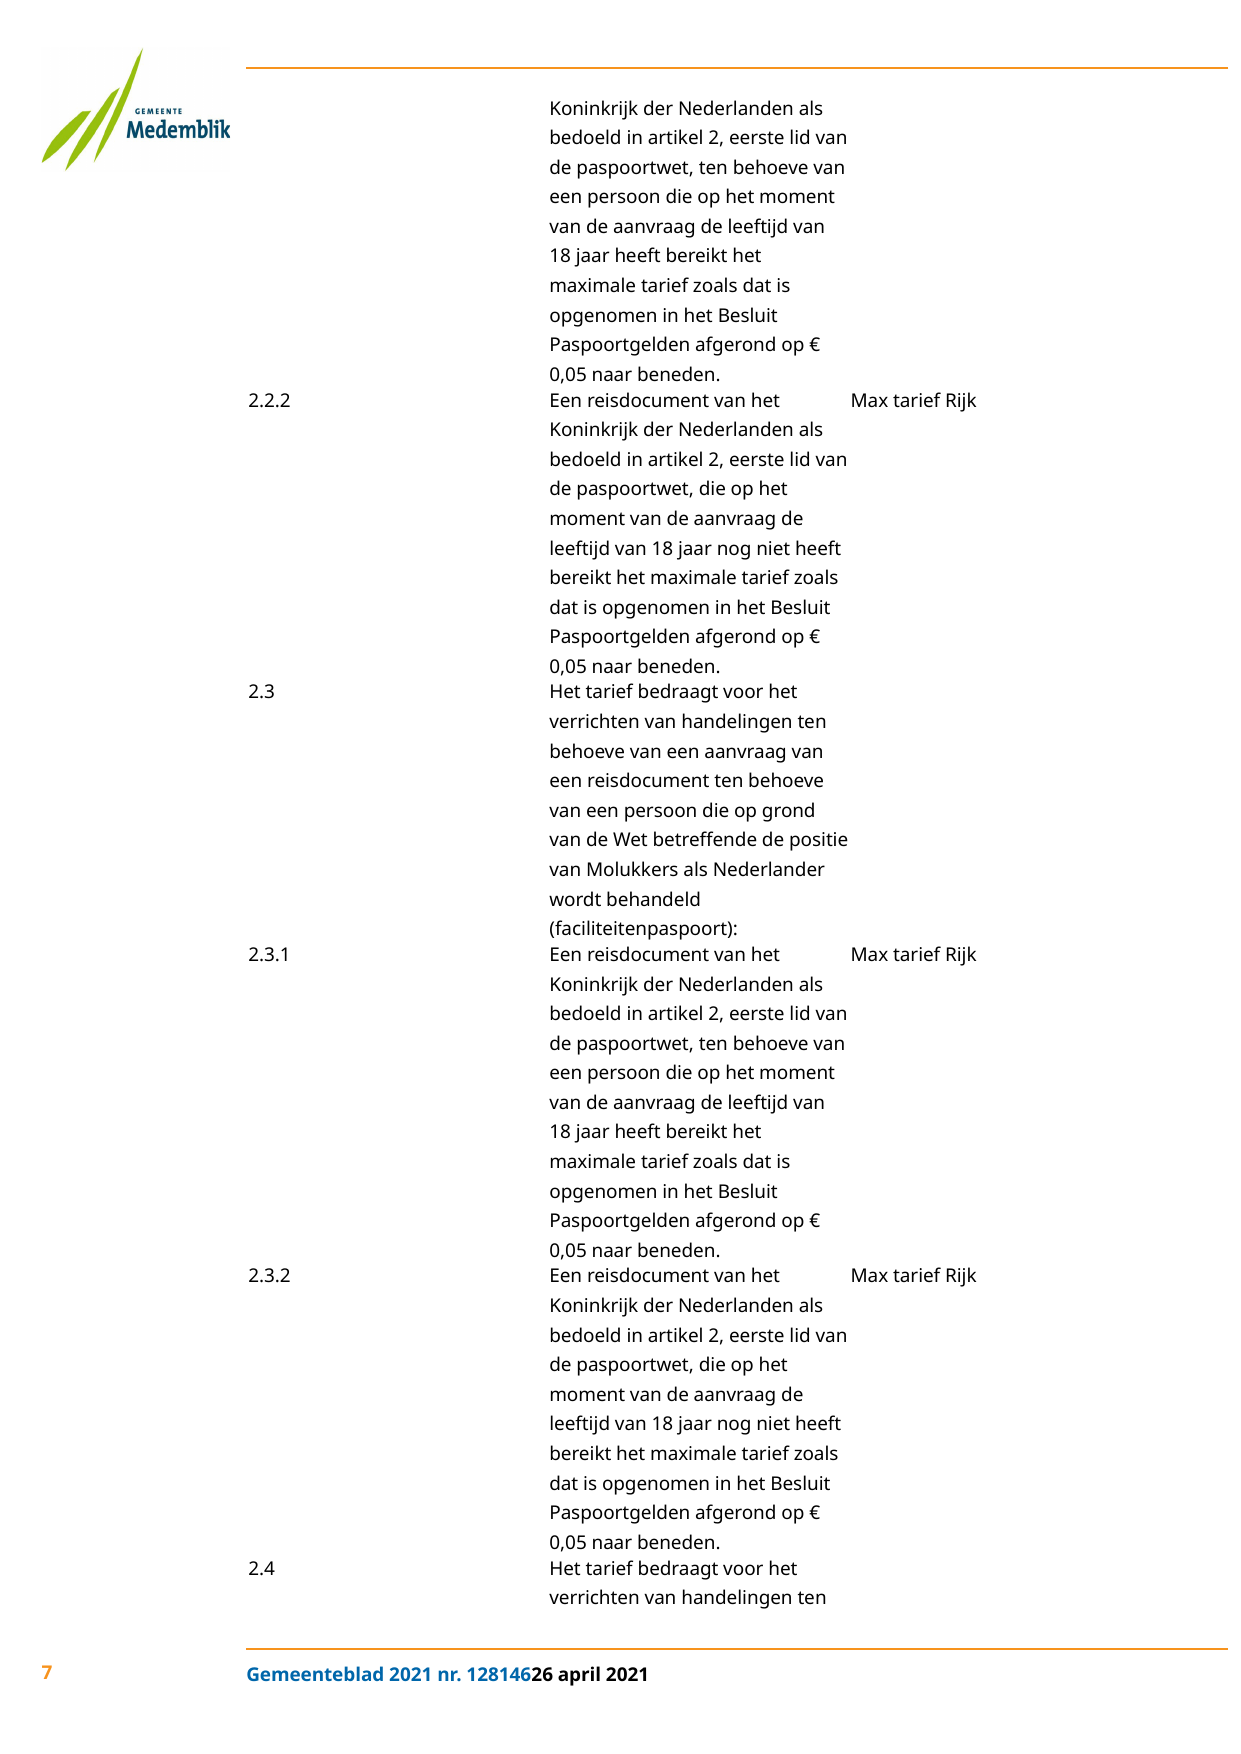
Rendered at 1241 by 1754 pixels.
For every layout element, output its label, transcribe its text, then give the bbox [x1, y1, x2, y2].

table_cell [850, 1555, 1152, 1610]
table_cell 2.3 [248, 679, 549, 941]
table_cell Max tarief Rijk [850, 941, 1152, 1263]
table_cell [850, 679, 1152, 941]
table_cell 2.4 [248, 1555, 549, 1610]
table_cell Het tarief bedraagt voor het verrichten van handelingen ten behoeve van een aanvraag van een reisdocument ten behoeve van een persoon die op grond van de Wet betreffende de positie van Molukkers als Nederlander wordt behandeld (faciliteitenpaspoort): [549, 679, 850, 941]
table_cell [850, 95, 1152, 387]
picture [41, 47, 231, 172]
table_cell Max tarief Rijk [850, 387, 1152, 679]
table_cell Max tarief Rijk [850, 1263, 1152, 1555]
table_cell Het tarief bedraagt voor het verrichten van handelingen ten [549, 1555, 850, 1610]
table_cell 2.2.2 [248, 387, 549, 679]
table_cell Een reisdocument van het Koninkrijk der Nederlanden als bedoeld in artikel 2, eerste lid van de paspoortwet, die op het moment van de aanvraag de leeftijd van 18 jaar nog niet heeft bereikt het maximale tarief zoals dat is opgenomen in het Besluit Paspoortgelden afgerond op € 0,05 naar beneden. [549, 387, 850, 679]
table_cell Koninkrijk der Nederlanden als bedoeld in artikel 2, eerste lid van de paspoortwet, ten behoeve van een persoon die op het moment van de aanvraag de leeftijd van 18 jaar heeft bereikt het maximale tarief zoals dat is opgenomen in het Besluit Paspoortgelden afgerond op € 0,05 naar beneden. [549, 95, 850, 387]
table_cell [248, 95, 549, 387]
table_cell 2.3.1 [248, 941, 549, 1263]
table_cell Een reisdocument van het Koninkrijk der Nederlanden als bedoeld in artikel 2, eerste lid van de paspoortwet, ten behoeve van een persoon die op het moment van de aanvraag de leeftijd van 18 jaar heeft bereikt het maximale tarief zoals dat is opgenomen in het Besluit Paspoortgelden afgerond op € 0,05 naar beneden. [549, 941, 850, 1263]
table_cell 2.3.2 [248, 1263, 549, 1555]
table_cell Een reisdocument van het Koninkrijk der Nederlanden als bedoeld in artikel 2, eerste lid van de paspoortwet, die op het moment van de aanvraag de leeftijd van 18 jaar nog niet heeft bereikt het maximale tarief zoals dat is opgenomen in het Besluit Paspoortgelden afgerond op € 0,05 naar beneden. [549, 1263, 850, 1555]
